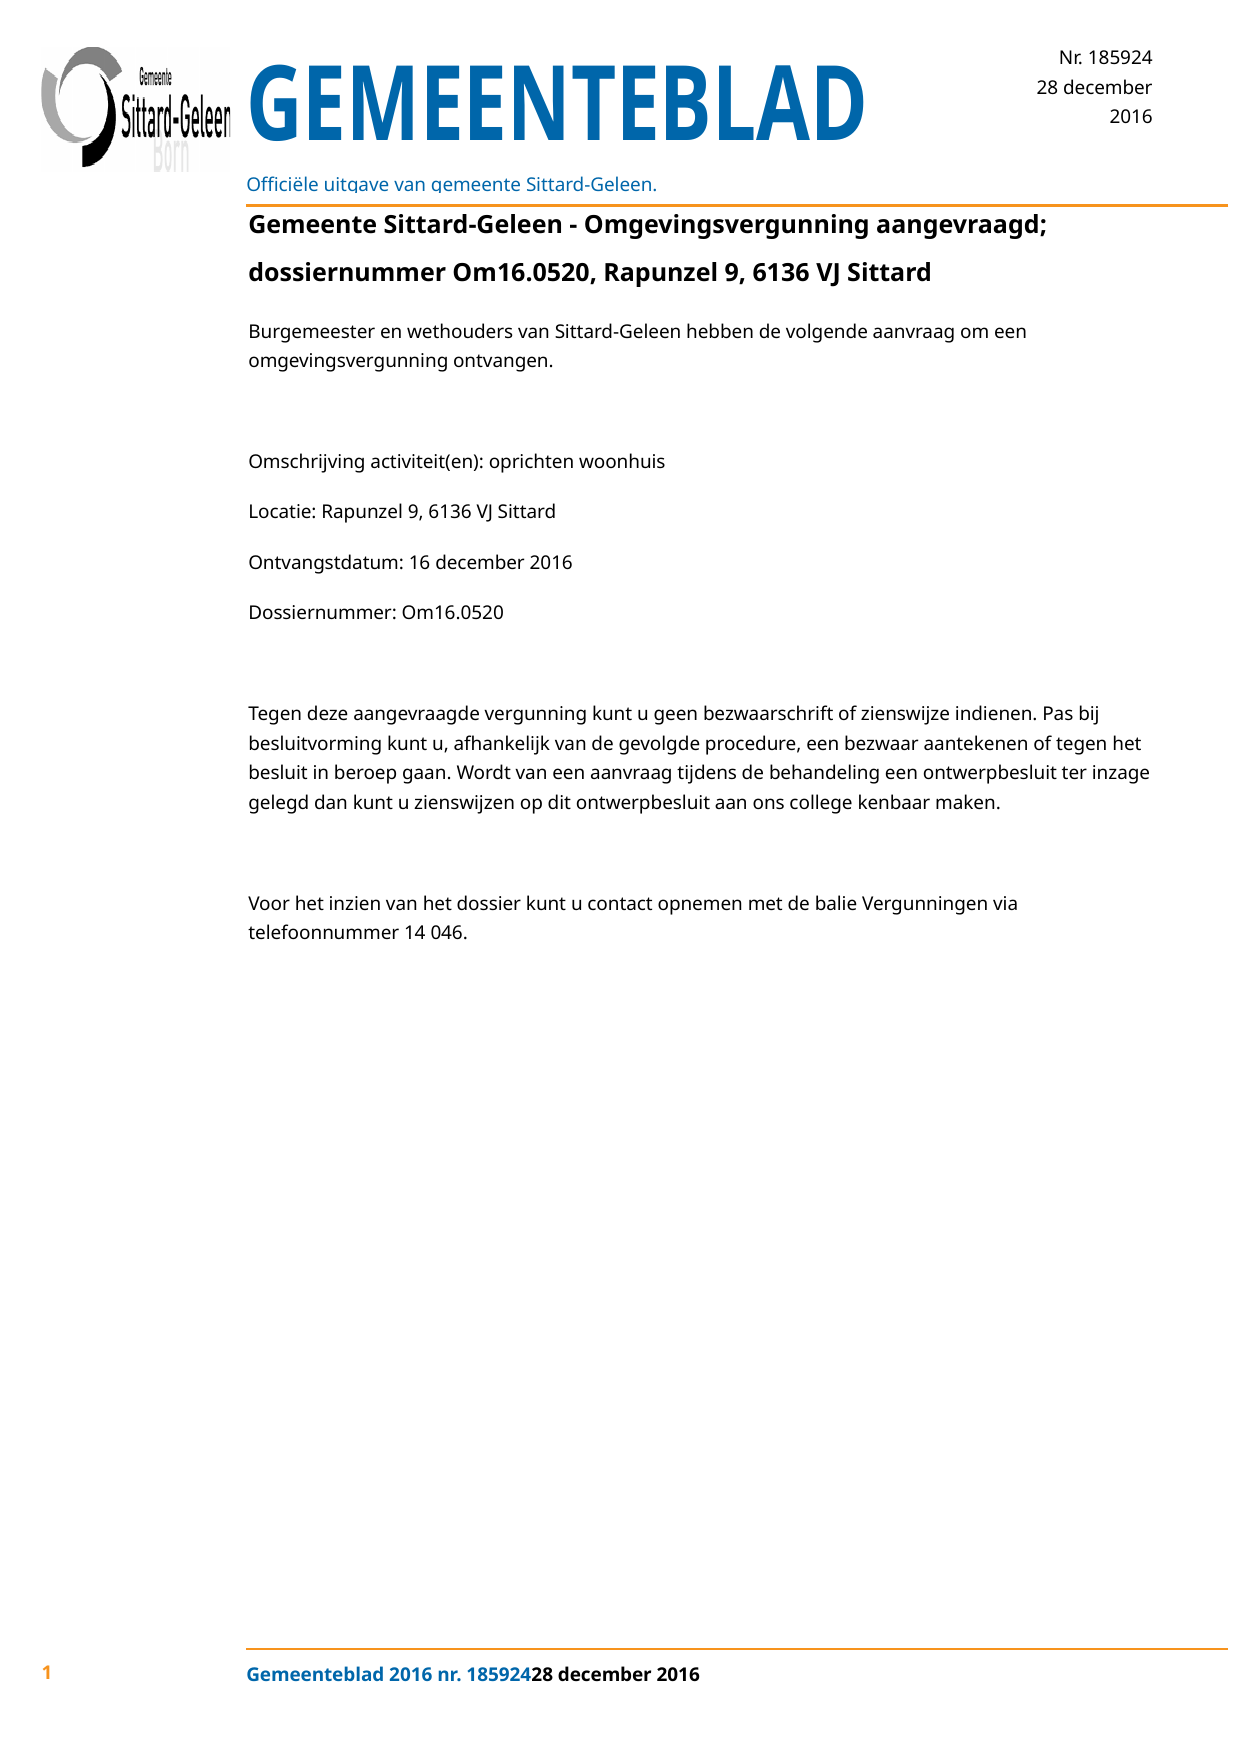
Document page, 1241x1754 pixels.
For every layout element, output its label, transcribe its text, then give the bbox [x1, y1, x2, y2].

text Tegen deze aangevraagde vergunning kunt u geen bezwaarschrift of zienswijze indienen. Pas bij besluitvorming kunt u, afhankelijk van de gevolgde procedure, een bezwaar aantekenen of tegen het besluit in beroep gaan. Wordt van een aanvraag tijdens de behandeling een ontwerpbesluit ter inzage gelegd dan kunt u zienswijzen op dit ontwerpbesluit aan ons college kenbaar maken. [248, 700, 1152, 815]
text Dossiernummer: Om16.0520 [248, 599, 1152, 625]
text Locatie: Rapunzel 9, 6136 VJ Sittard [248, 499, 1152, 524]
text Gemeente Sittard-Geleen - Omgevingsvergunning aangevraagd; dossiernummer Om16.0520, Rapunzel 9, 6136 VJ Sittard [248, 207, 1152, 288]
text Burgemeester en wethouders van Sittard-Geleen hebben de volgende aanvraag om een omgevingsvergunning ontvangen. [248, 318, 1152, 373]
picture [41, 47, 231, 172]
text Voor het inzien van het dossier kunt u contact opnemen met de balie Vergunningen via telefoonnummer 14 046. [248, 890, 1152, 945]
text Omschrijving activiteit(en): oprichten woonhuis [248, 448, 1152, 474]
text Ontvangstdatum: 16 december 2016 [248, 549, 1152, 575]
